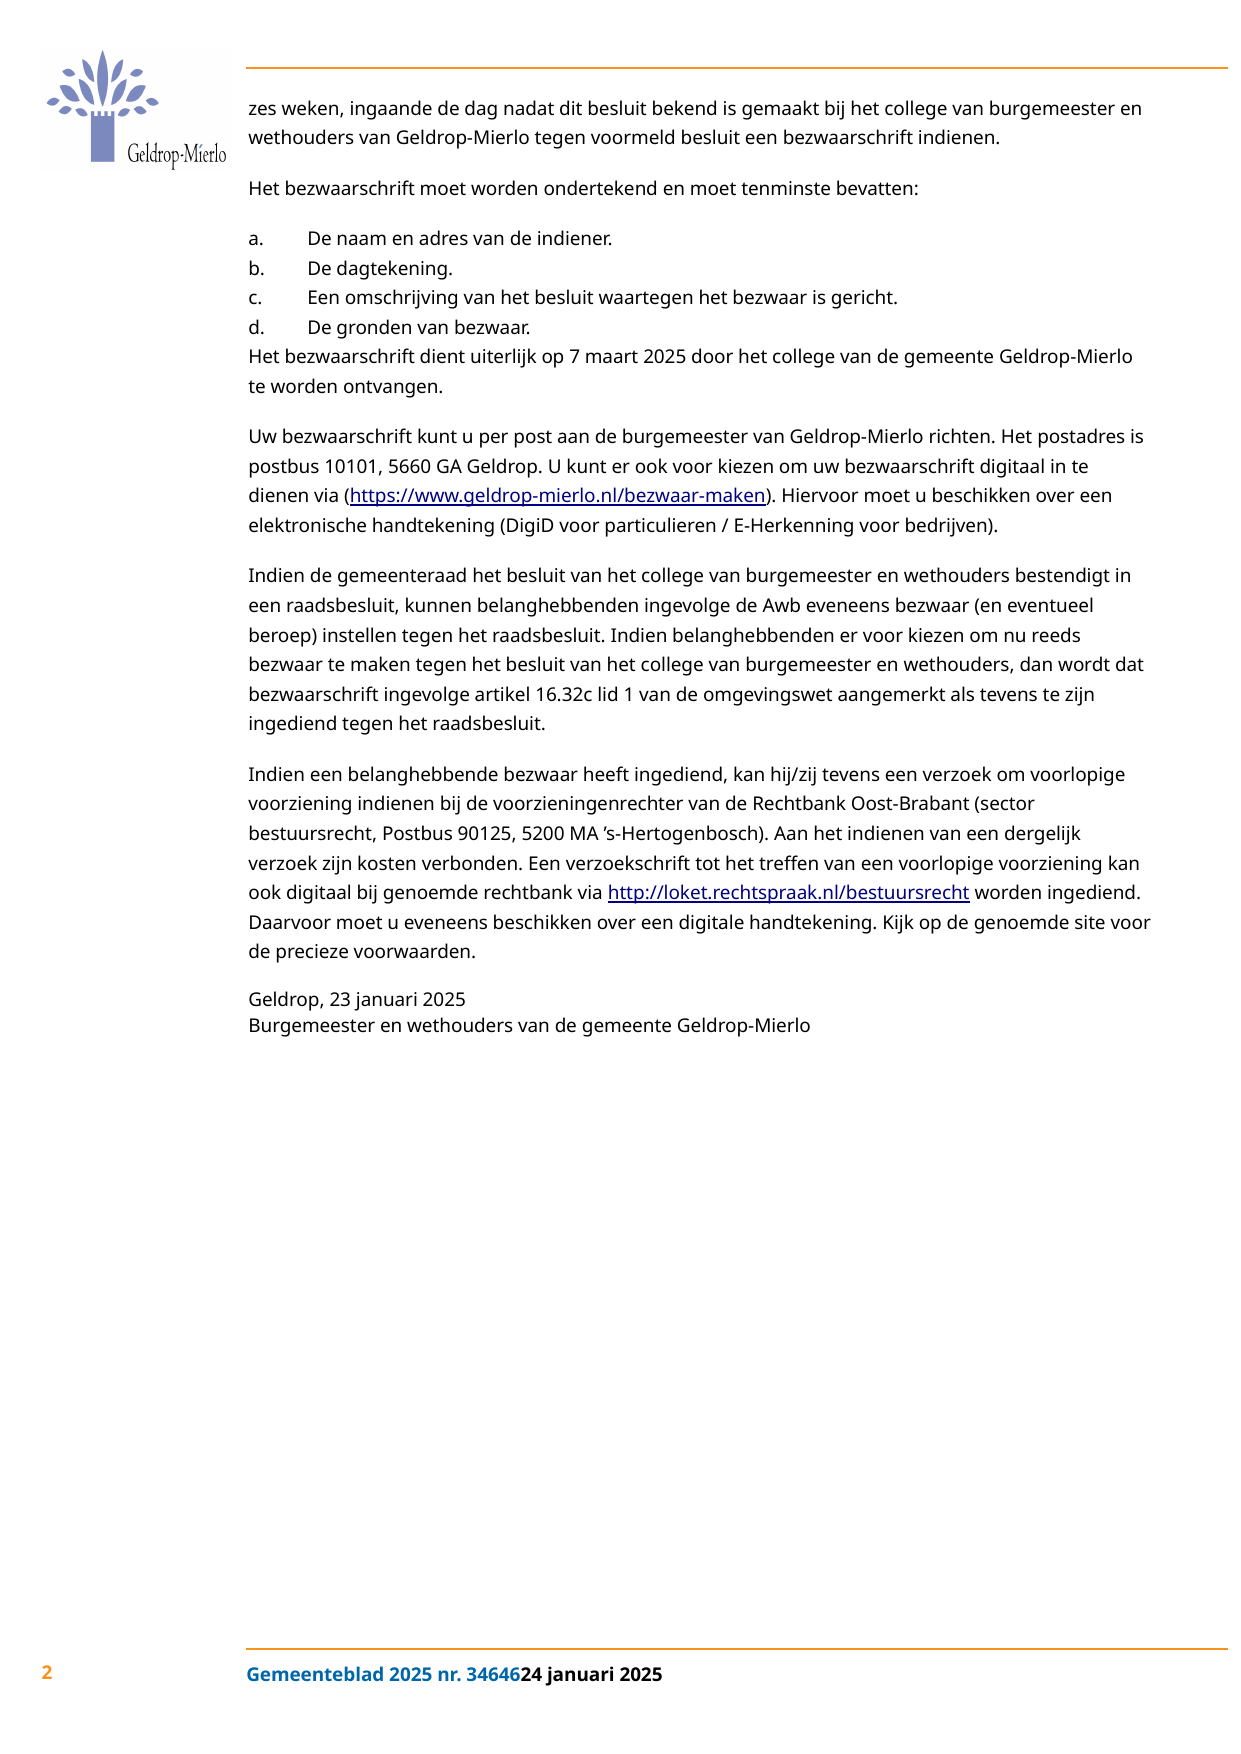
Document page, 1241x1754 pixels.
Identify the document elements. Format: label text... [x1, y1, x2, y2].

text zes weken, ingaande de dag nadat dit besluit bekend is gemaakt bij het college van burgemeester en wethouders van Geldrop-Mierlo tegen voormeld besluit een bezwaarschrift indienen. [248, 95, 1152, 150]
text Het bezwaarschrift dient uiterlijk op 7 maart 2025 door het college van de gemeente Geldrop-Mierlo te worden ontvangen. [248, 343, 1152, 399]
picture [41, 47, 231, 172]
list De naam en adres van de indiener. [248, 225, 1152, 251]
list Een omschrijving van het besluit waartegen het bezwaar is gericht. [248, 284, 1152, 310]
text Uw bezwaarschrift kunt u per post aan de burgemeester van Geldrop-Mierlo richten. Het postadres is postbus 10101, 5660 GA Geldrop. U kunt er ook voor kiezen om uw bezwaarschrift digitaal in te dienen via (https://www.geldrop-mierlo.nl/bezwaar-maken). Hiervoor moet u beschikken over een elektronische handtekening (DigiD voor particulieren / E-Herkenning voor bedrijven). [248, 423, 1152, 538]
list De dagtekening. [248, 255, 1152, 281]
text Burgemeester en wethouders van de gemeente Geldrop-Mierlo [248, 1012, 1152, 1038]
list De gronden van bezwaar. [248, 314, 1152, 340]
text Het bezwaarschrift moet worden ondertekend en moet tenminste bevatten: [248, 175, 1152, 201]
text Indien een belanghebbende bezwaar heeft ingediend, kan hij/zij tevens een verzoek om voorlopige voorziening indienen bij de voorzieningenrechter van de Rechtbank Oost-Brabant (sector bestuursrecht, Postbus 90125, 5200 MA ’s-Hertogenbosch). Aan het indienen van een dergelijk verzoek zijn kosten verbonden. Een verzoekschrift tot het treffen van een voorlopige voorziening kan ook digitaal bij genoemde rechtbank via http://loket.rechtspraak.nl/bestuursrecht worden ingediend. Daarvoor moet u eveneens beschikken over een digitale handtekening. Kijk op de genoemde site voor de precieze voorwaarden. [248, 761, 1152, 964]
text Geldrop, 23 januari 2025 [248, 986, 1152, 1012]
text Indien de gemeenteraad het besluit van het college van burgemeester en wethouders bestendigt in een raadsbesluit, kunnen belanghebbenden ingevolge de Awb eveneens bezwaar (en eventueel beroep) instellen tegen het raadsbesluit. Indien belanghebbenden er voor kiezen om nu reeds bezwaar te maken tegen het besluit van het college van burgemeester en wethouders, dan wordt dat bezwaarschrift ingevolge artikel 16.32c lid 1 van de omgevingswet aangemerkt als tevens te zijn ingediend tegen het raadsbesluit. [248, 563, 1152, 736]
